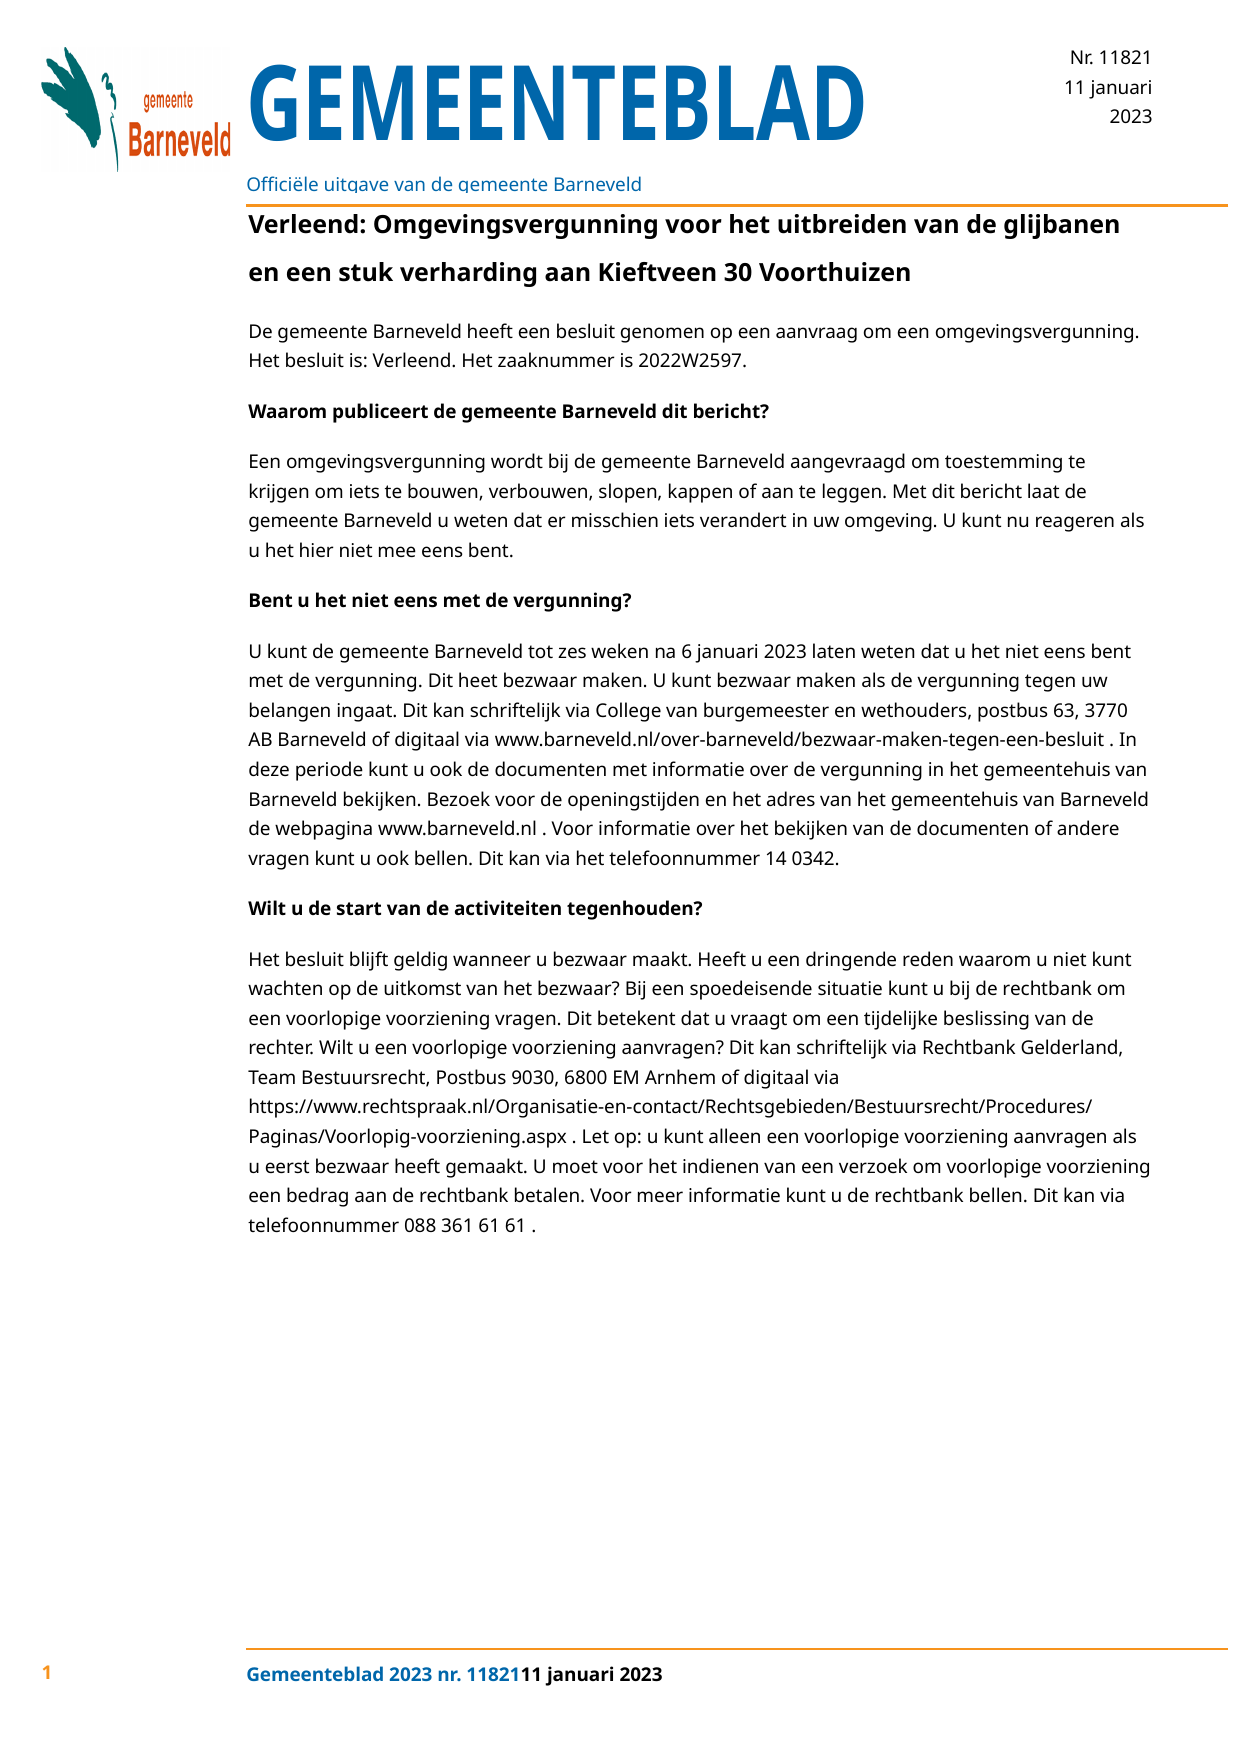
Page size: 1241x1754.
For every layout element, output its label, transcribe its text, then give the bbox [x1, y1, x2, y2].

text U kunt de gemeente Barneveld tot zes weken na 6 januari 2023 laten weten dat u het niet eens bent met de vergunning. Dit heet bezwaar maken. U kunt bezwaar maken als de vergunning tegen uw belangen ingaat. Dit kan schriftelijk via College van burgemeester en wethouders, postbus 63, 3770 AB Barneveld of digitaal via www.barneveld.nl/over-barneveld/bezwaar-maken-tegen-een-besluit . In deze periode kunt u ook de documenten met informatie over de vergunning in het gemeentehuis van Barneveld bekijken. Bezoek voor de openingstijden en het adres van het gemeentehuis van Barneveld de webpagina www.barneveld.nl . Voor informatie over het bekijken van de documenten of andere vragen kunt u ook bellen. Dit kan via het telefoonnummer 14 0342. [248, 638, 1152, 871]
text Bent u het niet eens met de vergunning? [248, 587, 1152, 613]
picture [41, 47, 231, 172]
text De gemeente Barneveld heeft een besluit genomen op een aanvraag om een omgevingsvergunning. Het besluit is: Verleend. Het zaaknummer is 2022W2597. [248, 318, 1152, 373]
text Het besluit blijft geldig wanneer u bezwaar maakt. Heeft u een dringende reden waarom u niet kunt wachten op de uitkomst van het bezwaar? Bij een spoedeisende situatie kunt u bij de rechtbank om een voorlopige voorziening vragen. Dit betekent dat u vraagt om een tijdelijke beslissing van de rechter. Wilt u een voorlopige voorziening aanvragen? Dit kan schriftelijk via Rechtbank Gelderland, Team Bestuursrecht, Postbus 9030, 6800 EM Arnhem of digitaal via https://www.rechtspraak.nl/Organisatie-en-contact/Rechtsgebieden/Bestuursrecht/Procedures/Paginas/Voorlopig-voorziening.aspx . Let op: u kunt alleen een voorlopige voorziening aanvragen als u eerst bezwaar heeft gemaakt. U moet voor het indienen van een verzoek om voorlopige voorziening een bedrag aan de rechtbank betalen. Voor meer informatie kunt u de rechtbank bellen. Dit kan via telefoonnummer 088 361 61 61 . [248, 946, 1152, 1238]
text Een omgevingsvergunning wordt bij de gemeente Barneveld aangevraagd om toestemming te krijgen om iets te bouwen, verbouwen, slopen, kappen of aan te leggen. Met dit bericht laat de gemeente Barneveld u weten dat er misschien iets verandert in uw omgeving. U kunt nu reageren als u het hier niet mee eens bent. [248, 448, 1152, 563]
text Wilt u de start van de activiteiten tegenhouden? [248, 895, 1152, 921]
text Verleend: Omgevingsvergunning voor het uitbreiden van de glijbanen en een stuk verharding aan Kieftveen 30 Voorthuizen [248, 207, 1152, 288]
text Waarom publiceert de gemeente Barneveld dit bericht? [248, 398, 1152, 424]
